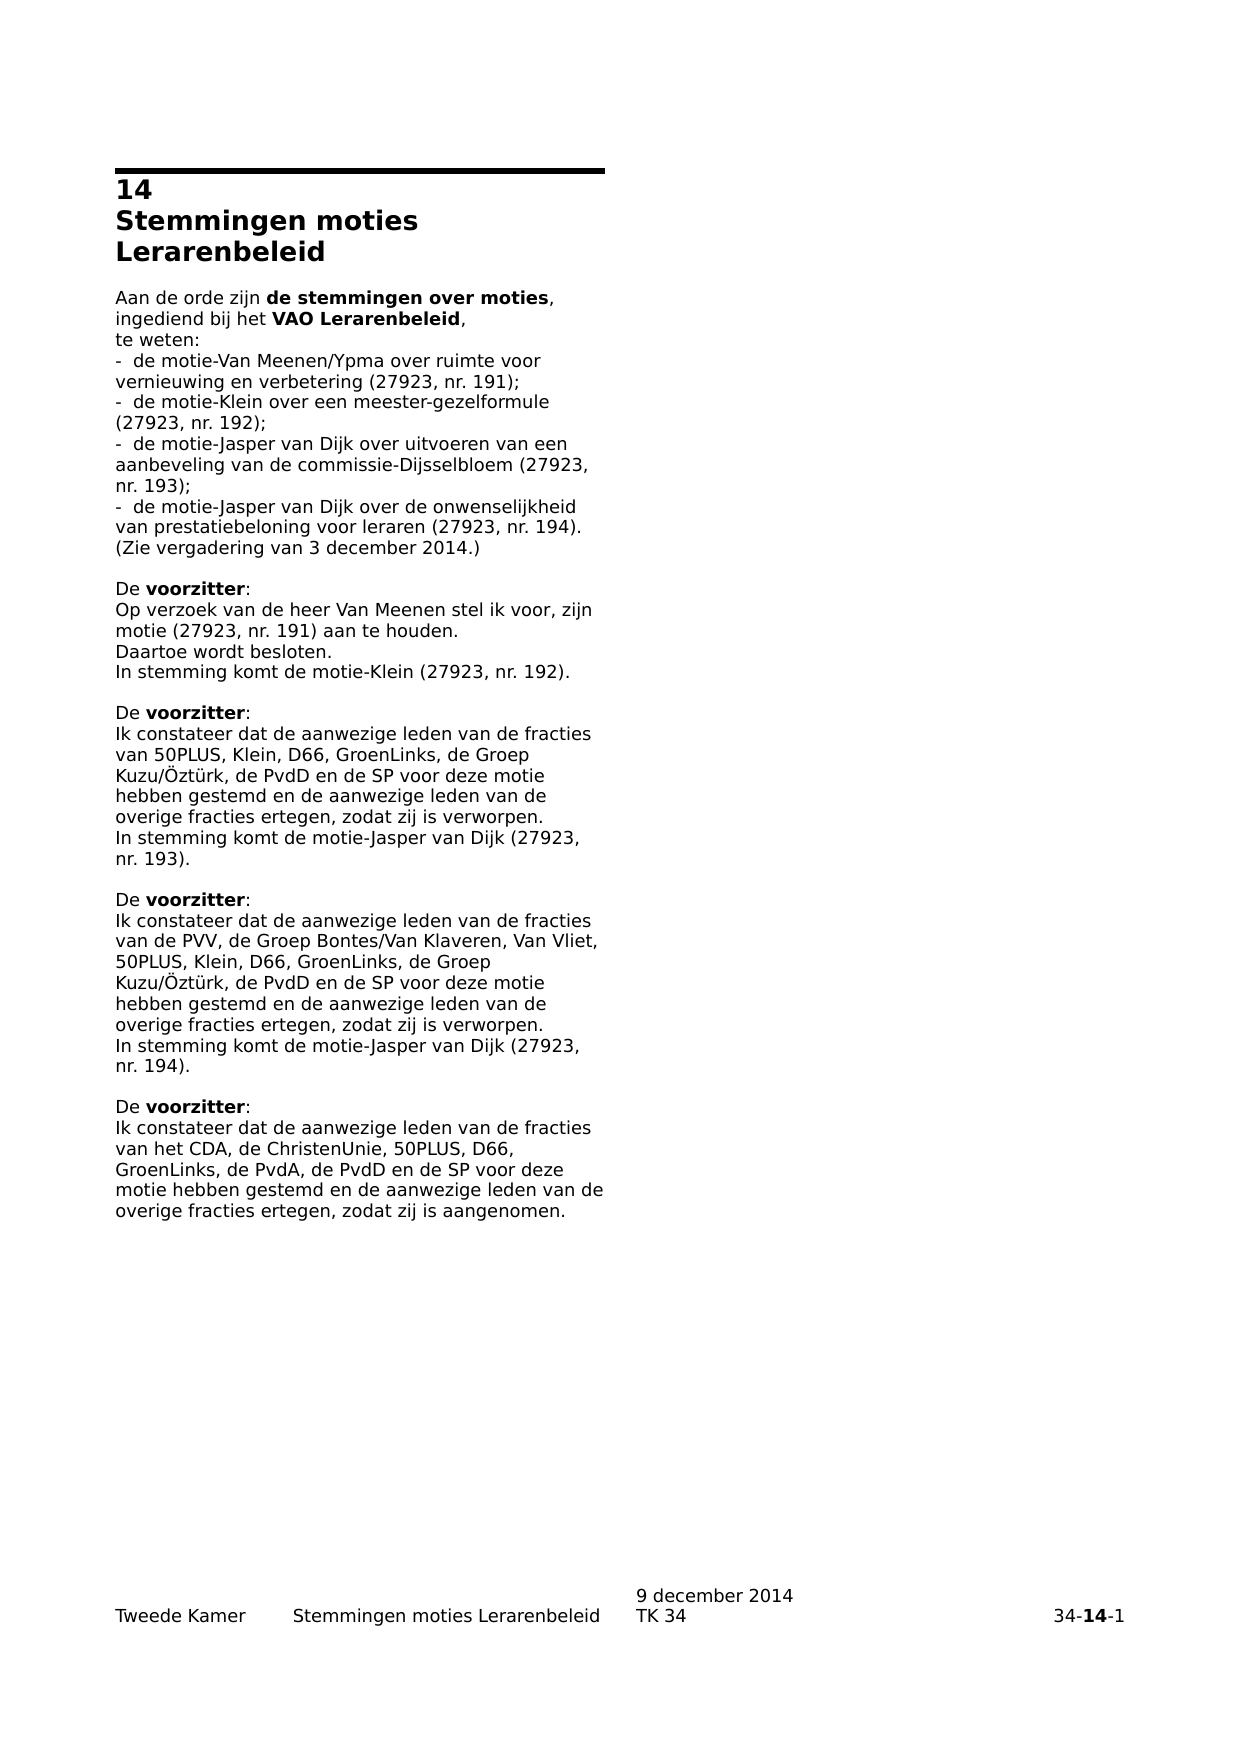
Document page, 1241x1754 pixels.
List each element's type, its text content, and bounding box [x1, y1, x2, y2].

text De voorzitter: [115, 889, 605, 910]
list de motie-Van Meenen/Ypma over ruimte voor vernieuwing en verbetering (27923, nr. 191); [115, 351, 605, 392]
text (Zie vergadering van 3 december 2014.) [115, 538, 605, 559]
text Aan de orde zijn de stemmingen over moties, ingediend bij het VAO Lerarenbeleid, [115, 288, 605, 330]
text te weten: [115, 330, 605, 351]
list de motie-Jasper van Dijk over de onwenselijkheid van prestatiebeloning voor leraren (27923, nr. 194). [115, 496, 605, 538]
text In stemming komt de motie-Jasper van Dijk (27923, nr. 194). [115, 1035, 605, 1077]
text In stemming komt de motie-Jasper van Dijk (27923, nr. 193). [115, 828, 605, 869]
list de motie-Klein over een meester-gezelformule (27923, nr. 192); [115, 392, 605, 434]
title 14 Stemmingen moties Lerarenbeleid [115, 174, 605, 268]
list de motie-Jasper van Dijk over uitvoeren van een aanbeveling van de commissie-Dijsselbloem (27923, nr. 193); [115, 434, 605, 496]
text De voorzitter: [115, 579, 605, 600]
text Op verzoek van de heer Van Meenen stel ik voor, zijn motie (27923, nr. 191) aan te houden. [115, 600, 605, 641]
text In stemming komt de motie-Klein (27923, nr. 192). [115, 662, 605, 683]
text De voorzitter: [115, 1097, 605, 1118]
text De voorzitter: [115, 703, 605, 724]
text Ik constateer dat de aanwezige leden van de fracties van de PVV, de Groep Bontes/Van Klaveren, Van Vliet, 50PLUS, Klein, D66, GroenLinks, de Groep Kuzu/Öztürk, de PvdD en de SP voor deze motie hebben gestemd en de aanwezige leden van de overige fracties ertegen, zodat zij is verworpen. [115, 910, 605, 1035]
text Ik constateer dat de aanwezige leden van de fracties van 50PLUS, Klein, D66, GroenLinks, de Groep Kuzu/Öztürk, de PvdD en de SP voor deze motie hebben gestemd en de aanwezige leden van de overige fracties ertegen, zodat zij is verworpen. [115, 724, 605, 828]
text Ik constateer dat de aanwezige leden van de fracties van het CDA, de ChristenUnie, 50PLUS, D66, GroenLinks, de PvdA, de PvdD en de SP voor deze motie hebben gestemd en de aanwezige leden van de overige fracties ertegen, zodat zij is aangenomen. [115, 1118, 605, 1222]
text Daartoe wordt besloten. [115, 641, 605, 662]
